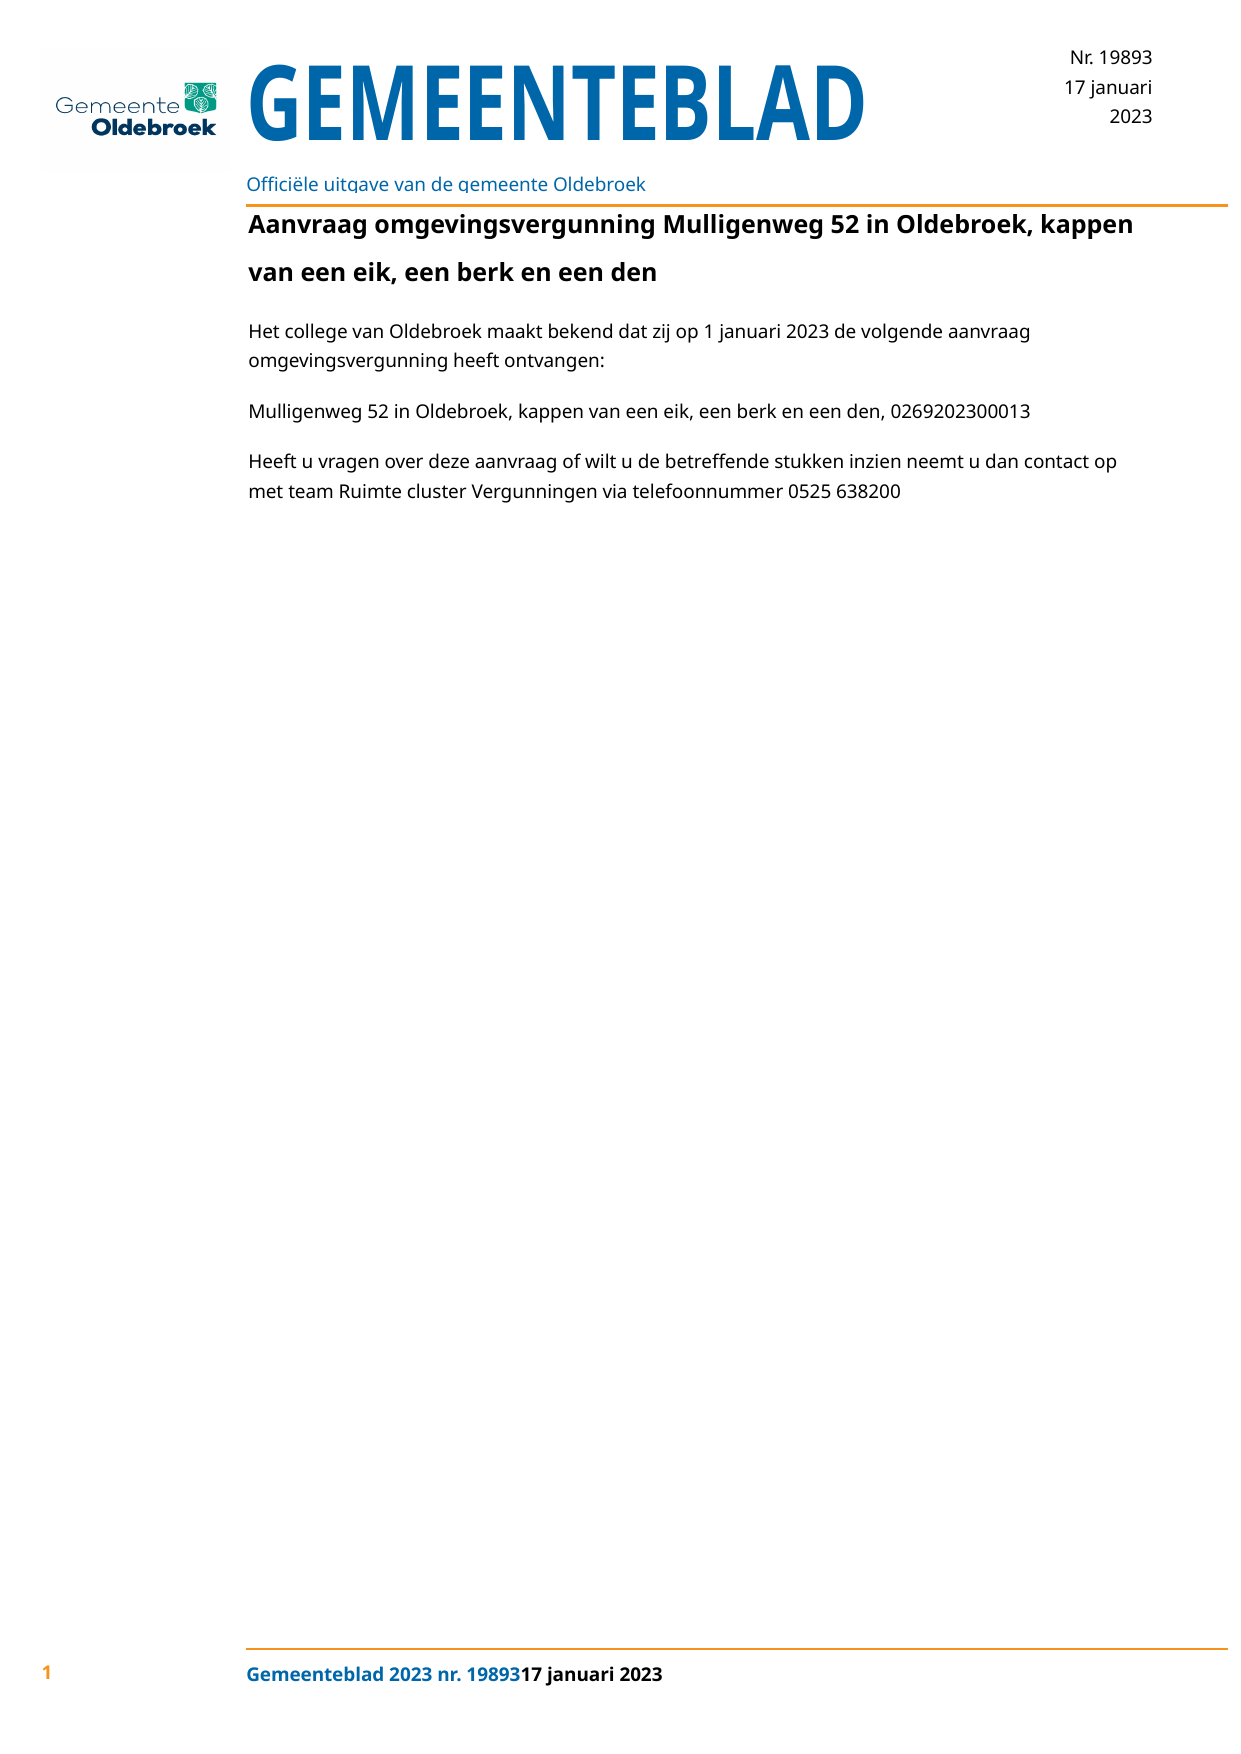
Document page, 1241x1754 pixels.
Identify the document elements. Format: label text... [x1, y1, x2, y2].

text Mulligenweg 52 in Oldebroek, kappen van een eik, een berk en een den, 0269202300013 [248, 398, 1152, 424]
text Het college van Oldebroek maakt bekend dat zij op 1 januari 2023 de volgende aanvraag omgevingsvergunning heeft ontvangen: [248, 318, 1152, 373]
text Aanvraag omgevingsvergunning Mulligenweg 52 in Oldebroek, kappen van een eik, een berk en een den [248, 207, 1152, 288]
text Heeft u vragen over deze aanvraag of wilt u de betreffende stukken inzien neemt u dan contact op met team Ruimte cluster Vergunningen via telefoonnummer 0525 638200 [248, 448, 1152, 504]
picture [41, 47, 231, 172]
